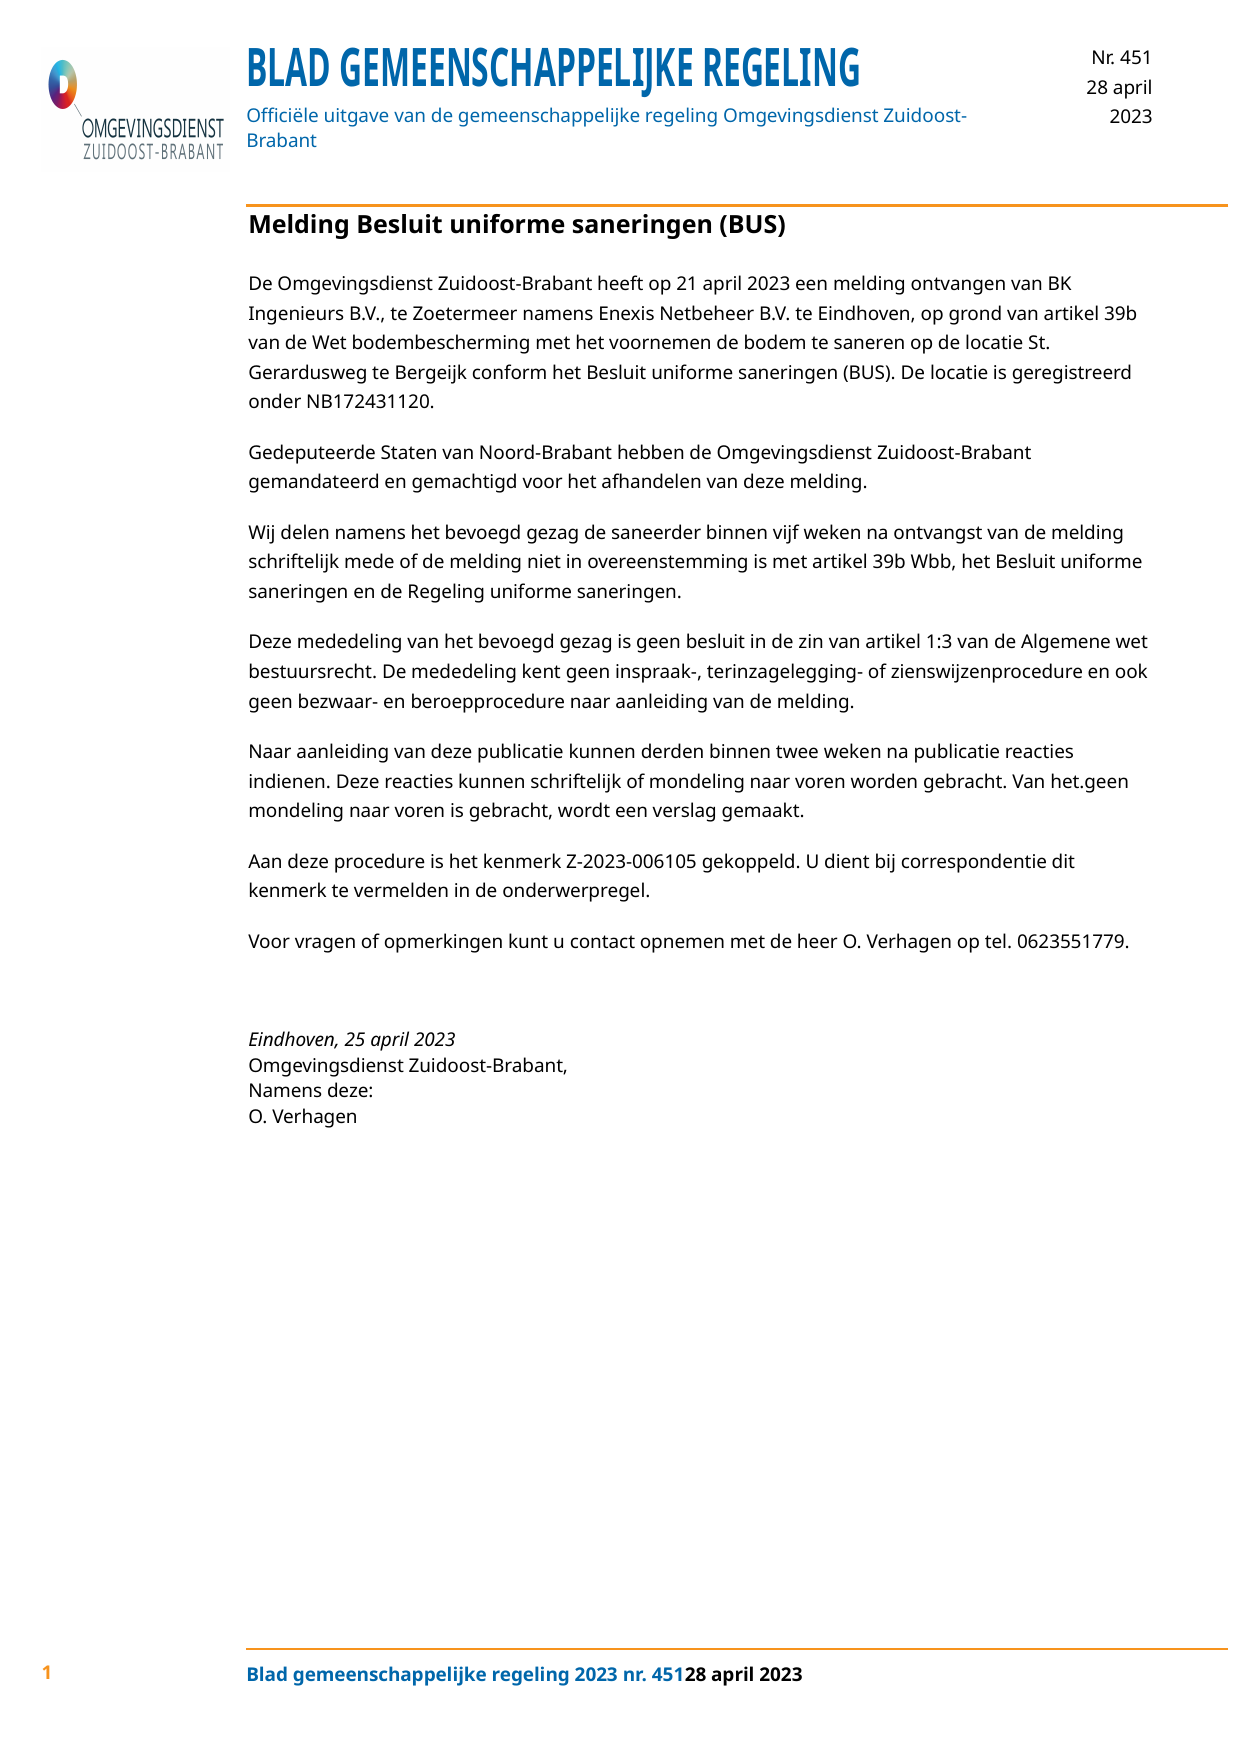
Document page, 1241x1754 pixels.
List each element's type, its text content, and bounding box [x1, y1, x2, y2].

text Voor vragen of opmerkingen kunt u contact opnemen met de heer O. Verhagen op tel. 0623551779. [248, 928, 1152, 953]
text O. Verhagen [248, 1103, 1152, 1129]
text Omgevingsdienst Zuidoost-Brabant, [248, 1052, 1152, 1077]
text Namens deze: [248, 1077, 1152, 1103]
text Deze mededeling van het bevoegd gezag is geen besluit in de zin van artikel 1:3 van de Algemene wet bestuursrecht. De mededeling kent geen inspraak-, terinzagelegging- of zienswijzenprocedure en ook geen bezwaar- en beroepprocedure naar aanleiding van de melding. [248, 629, 1152, 713]
text Gedeputeerde Staten van Noord-Brabant hebben de Omgevingsdienst Zuidoost-Brabant gemandateerd en gemachtigd voor het afhandelen van deze melding. [248, 439, 1152, 494]
text Wij delen namens het bevoegd gezag de saneerder binnen vijf weken na ontvangst van de melding schriftelijk mede of de melding niet in overeenstemming is met artikel 39b Wbb, het Besluit uniforme saneringen en de Regeling uniforme saneringen. [248, 519, 1152, 604]
picture [41, 47, 231, 172]
text De Omgevingsdienst Zuidoost-Brabant heeft op 21 april 2023 een melding ontvangen van BK Ingenieurs B.V., te Zoetermeer namens Enexis Netbeheer B.V. te Eindhoven, op grond van artikel 39b van de Wet bodembescherming met het voornemen de bodem te saneren op de locatie St. Gerardusweg te Bergeijk conform het Besluit uniforme saneringen (BUS). De locatie is geregistreerd onder NB172431120. [248, 270, 1152, 414]
text Melding Besluit uniforme saneringen (BUS) [248, 207, 1152, 241]
text Naar aanleiding van deze publicatie kunnen derden binnen twee weken na publicatie reacties indienen. Deze reacties kunnen schriftelijk of mondeling naar voren worden gebracht. Van het.geen mondeling naar voren is gebracht, wordt een verslag gemaakt. [248, 738, 1152, 823]
text Eindhoven, 25 april 2023 [248, 1026, 1152, 1052]
text Aan deze procedure is het kenmerk Z-2023-006105 gekoppeld. U dient bij correspondentie dit kenmerk te vermelden in de onderwerpregel. [248, 848, 1152, 903]
